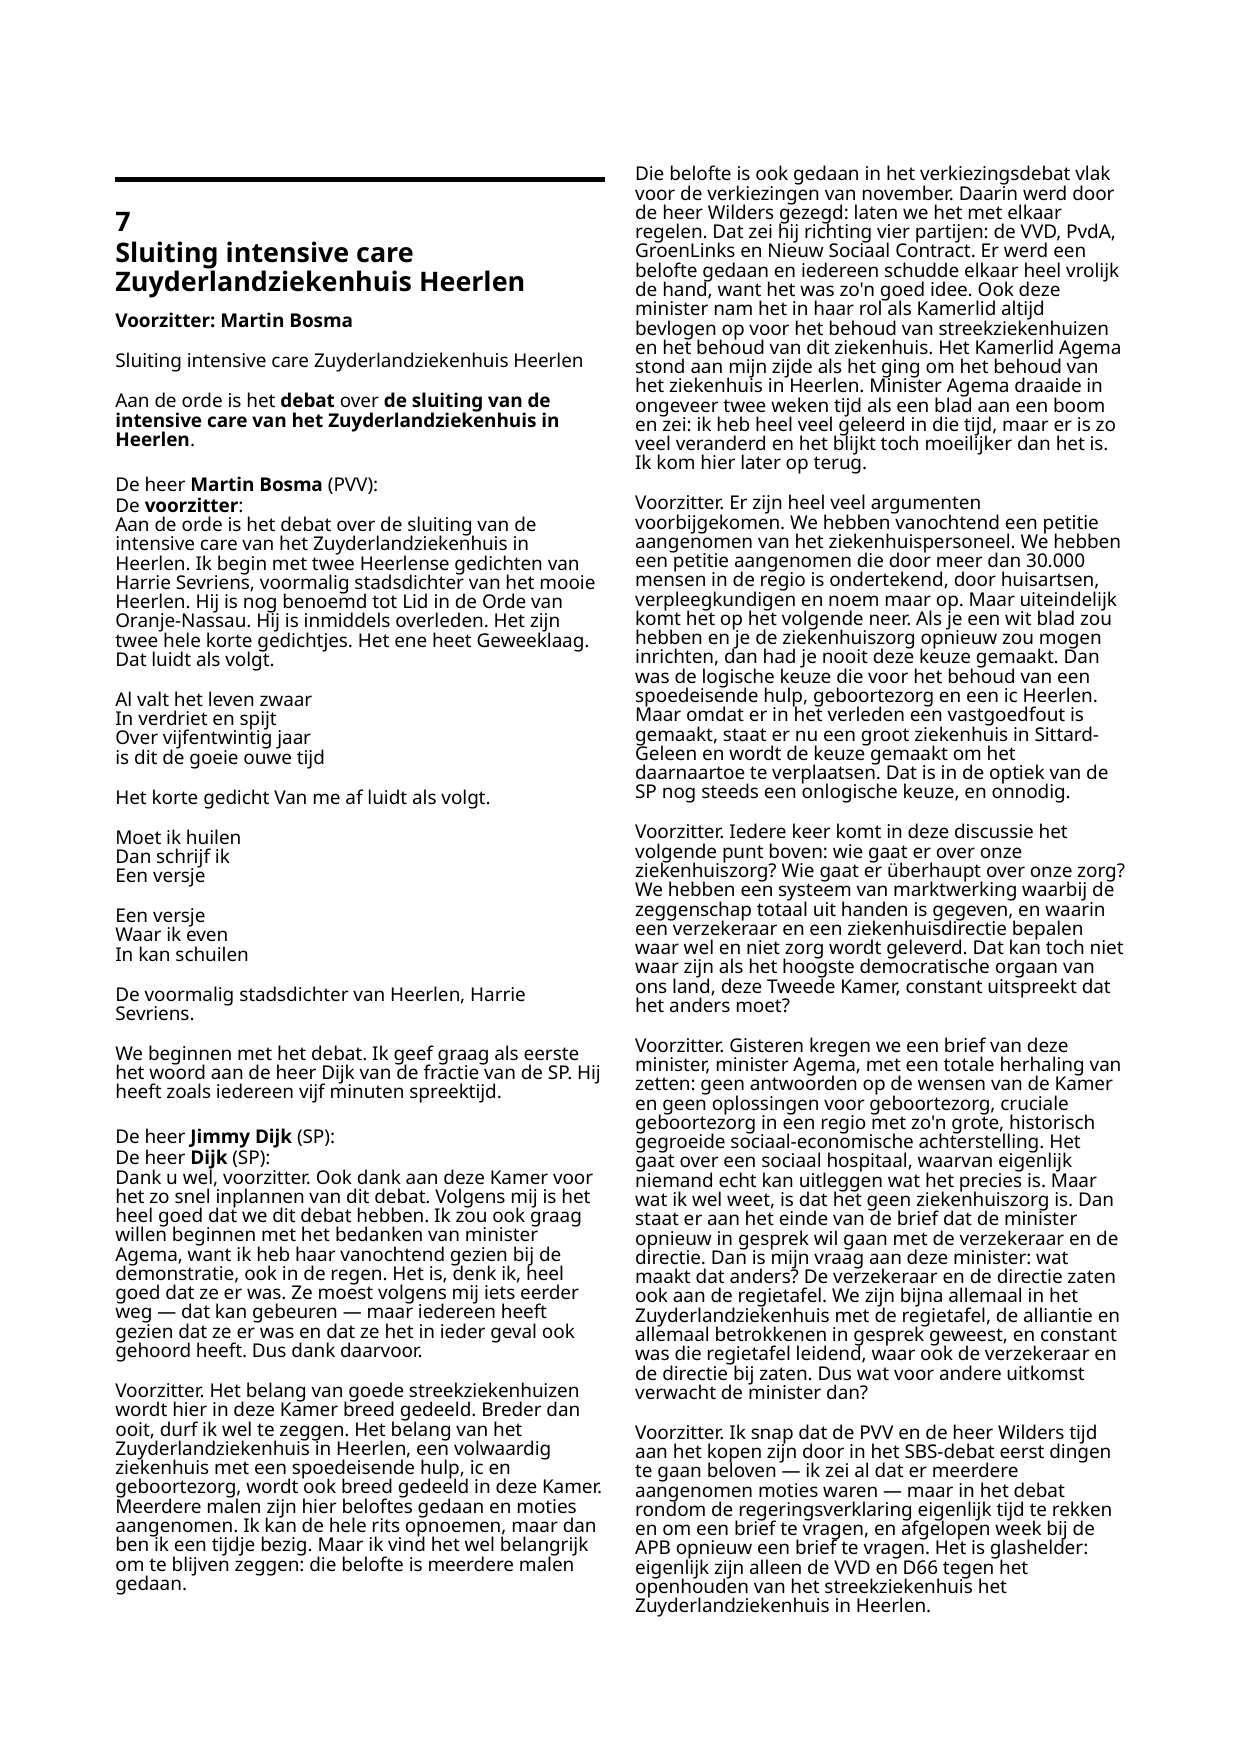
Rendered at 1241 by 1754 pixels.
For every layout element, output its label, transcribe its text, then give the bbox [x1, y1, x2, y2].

text Een versje [115, 907, 605, 926]
text Voorzitter: Martin Bosma [115, 312, 605, 332]
text Sluiting intensive care Zuyderlandziekenhuis Heerlen [115, 352, 605, 372]
text De heer Dijk (SP): [115, 1149, 605, 1169]
text Voorzitter. Het belang van goede streekziekenhuizen wordt hier in deze Kamer breed gedeeld. Breder dan ooit, durf ik wel te zeggen. Het belang van het Zuyderlandziekenhuis in Heerlen, een volwaardig ziekenhuis met een spoedeisende hulp, ic en geboortezorg, wordt ook breed gedeeld in deze Kamer. Meerdere malen zijn hier beloftes gedaan en moties aangenomen. Ik kan de hele rits opnoemen, maar dan ben ik een tijdje bezig. Maar ik vind het wel belangrijk om te blijven zeggen: die belofte is meerdere malen gedaan. [115, 1382, 605, 1594]
text Over vijfentwintig jaar [115, 729, 605, 749]
text Sluiting intensive care Zuyderlandziekenhuis Heerlen [115, 239, 605, 312]
text Moet ik huilen [115, 829, 605, 848]
text Voorzitter. Gisteren kregen we een brief van deze minister, minister Agema, met een totale herhaling van zetten: geen antwoorden op de wensen van de Kamer en geen oplossingen voor geboortezorg, cruciale geboortezorg in een regio met zo'n grote, historisch gegroeide sociaal-economische achterstelling. Het gaat over een sociaal hospitaal, waarvan eigenlijk niemand echt kan uitleggen wat het precies is. Maar wat ik wel weet, is dat het geen ziekenhuiszorg is. Dan staat er aan het einde van de brief dat de minister opnieuw in gesprek wil gaan met de verzekeraar en de directie. Dan is mijn vraag aan deze minister: wat maakt dat anders? De verzekeraar en de directie zaten ook aan de regietafel. We zijn bijna allemaal in het Zuyderlandziekenhuis met de regietafel, de alliantie en allemaal betrokkenen in gesprek geweest, en constant was die regietafel leidend, waar ook de verzekeraar en de directie bij zaten. Dus wat voor andere uitkomst verwacht de minister dan? [635, 1037, 1125, 1403]
text Voorzitter. Ik snap dat de PVV en de heer Wilders tijd aan het kopen zijn door in het SBS-debat eerst dingen te gaan beloven — ik zei al dat er meerdere aangenomen moties waren — maar in het debat rondom de regeringsverklaring eigenlijk tijd te rekken en om een brief te vragen, en afgelopen week bij de APB opnieuw een brief te vragen. Het is glashelder: eigenlijk zijn alleen de VVD en D66 tegen het openhouden van het streekziekenhuis het Zuyderlandziekenhuis in Heerlen. [635, 1424, 1125, 1616]
text We beginnen met het debat. Ik geef graag als eerste het woord aan de heer Dijk van de fractie van de SP. Hij heeft zoals iedereen vijf minuten spreektijd. [115, 1045, 605, 1103]
text De heer Jimmy Dijk (SP): [115, 1124, 605, 1149]
text De heer Martin Bosma (PVV): [115, 471, 605, 497]
text Dank u wel, voorzitter. Ook dank aan deze Kamer voor het zo snel inplannen van dit debat. Volgens mij is het heel goed dat we dit debat hebben. Ik zou ook graag willen beginnen met het bedanken van minister Agema, want ik heb haar vanochtend gezien bij de demonstratie, ook in de regen. Het is, denk ik, heel goed dat ze er was. Ze moest volgens mij iets eerder weg — dat kan gebeuren — maar iedereen heeft gezien dat ze er was en dat ze het in ieder geval ook gehoord heeft. Dus dank daarvoor. [115, 1169, 605, 1361]
text Aan de orde is het debat over de sluiting van de intensive care van het Zuyderlandziekenhuis in Heerlen. [115, 392, 605, 450]
text Al valt het leven zwaar [115, 691, 605, 710]
text Het korte gedicht Van me af luidt als volgt. [115, 789, 605, 808]
text De voorzitter: [115, 497, 605, 516]
text Voorzitter. Er zijn heel veel argumenten voorbijgekomen. We hebben vanochtend een petitie aangenomen van het ziekenhuispersoneel. We hebben een petitie aangenomen die door meer dan 30.000 mensen in de regio is ondertekend, door huisartsen, verpleegkundigen en noem maar op. Maar uiteindelijk komt het op het volgende neer. Als je een wit blad zou hebben en je de ziekenhuiszorg opnieuw zou mogen inrichten, dan had je nooit deze keuze gemaakt. Dan was de logische keuze die voor het behoud van een spoedeisende hulp, geboortezorg en een ic Heerlen. Maar omdat er in het verleden een vastgoedfout is gemaakt, staat er nu een groot ziekenhuis in Sittard-Geleen en wordt de keuze gemaakt om het daarnaartoe te verplaatsen. Dat is in de optiek van de SP nog steeds een onlogische keuze, en onnodig. [635, 494, 1125, 803]
text In kan schuilen [115, 946, 605, 965]
text is dit de goeie ouwe tijd [115, 749, 605, 768]
text Waar ik even [115, 926, 605, 946]
text 7 [115, 203, 605, 239]
text De voormalig stadsdichter van Heerlen, Harrie Sevriens. [115, 986, 605, 1024]
text In verdriet en spijt [115, 710, 605, 729]
text Dan schrijf ik [115, 848, 605, 867]
text Voorzitter. Iedere keer komt in deze discussie het volgende punt boven: wie gaat er over onze ziekenhuiszorg? Wie gaat er überhaupt over onze zorg? We hebben een systeem van marktwerking waarbij de zeggenschap totaal uit handen is gegeven, en waarin een verzekeraar en een ziekenhuisdirectie bepalen waar wel en niet zorg wordt geleverd. Dat kan toch niet waar zijn als het hoogste democratische orgaan van ons land, deze Tweede Kamer, constant uitspreekt dat het anders moet? [635, 823, 1125, 1016]
text Die belofte is ook gedaan in het verkiezingsdebat vlak voor de verkiezingen van november. Daarin werd door de heer Wilders gezegd: laten we het met elkaar regelen. Dat zei hij richting vier partijen: de VVD, PvdA, GroenLinks en Nieuw Sociaal Contract. Er werd een belofte gedaan en iedereen schudde elkaar heel vrolijk de hand, want het was zo'n goed idee. Ook deze minister nam het in haar rol als Kamerlid altijd bevlogen op voor het behoud van streekziekenhuizen en het behoud van dit ziekenhuis. Het Kamerlid Agema stond aan mijn zijde als het ging om het behoud van het ziekenhuis in Heerlen. Minister Agema draaide in ongeveer twee weken tijd als een blad aan een boom en zei: ik heb heel veel geleerd in die tijd, maar er is zo veel veranderd en het blijkt toch moeilijker dan het is. Ik kom hier later op terug. [635, 165, 1125, 474]
text Een versje [115, 867, 605, 886]
text Aan de orde is het debat over de sluiting van de intensive care van het Zuyderlandziekenhuis in Heerlen. Ik begin met twee Heerlense gedichten van Harrie Sevriens, voormalig stadsdichter van het mooie Heerlen. Hij is nog benoemd tot Lid in de Orde van Oranje-Nassau. Hij is inmiddels overleden. Het zijn twee hele korte gedichtjes. Het ene heet Geweeklaag. Dat luidt als volgt. [115, 516, 605, 670]
